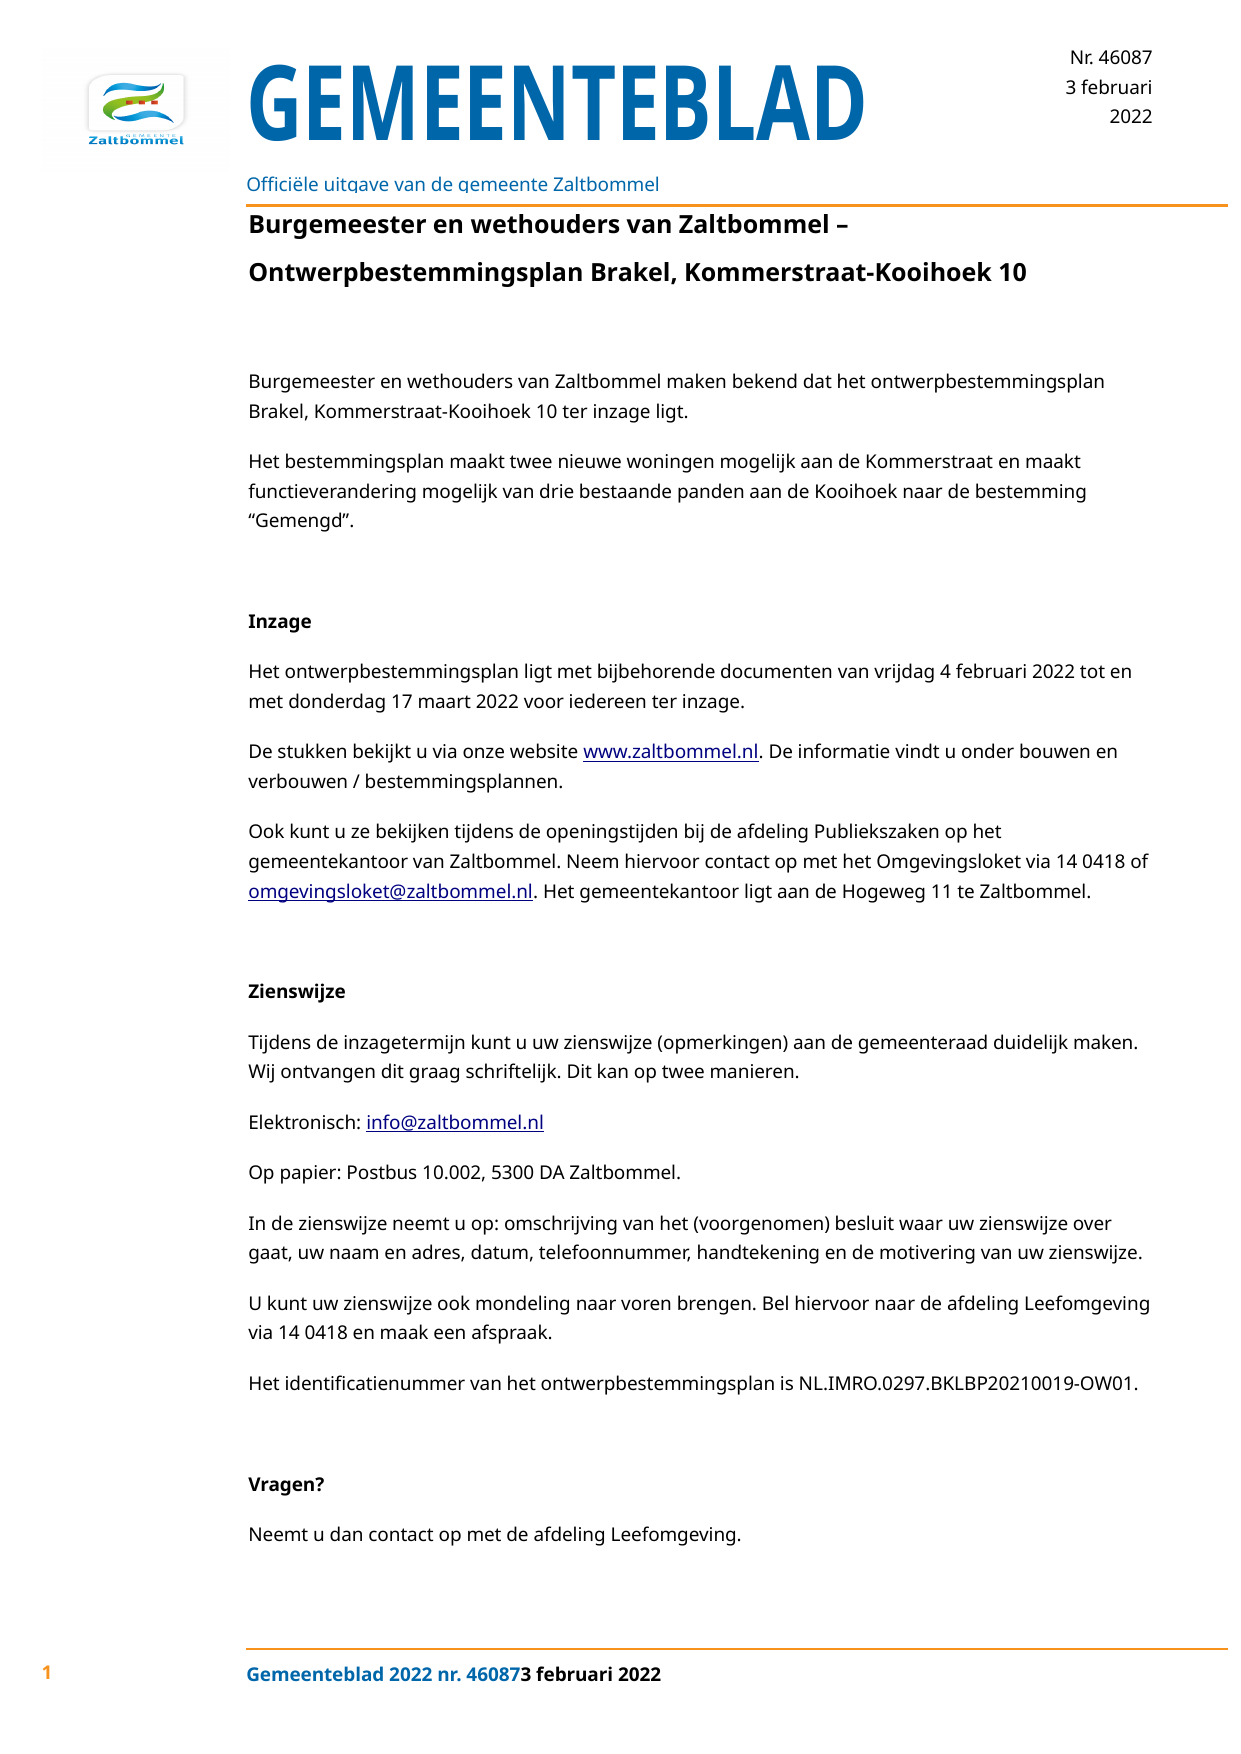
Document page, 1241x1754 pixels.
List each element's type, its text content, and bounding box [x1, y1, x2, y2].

text Het ontwerpbestemmingsplan ligt met bijbehorende documenten van vrijdag 4 februari 2022 tot en met donderdag 17 maart 2022 voor iedereen ter inzage. [248, 659, 1152, 714]
text Ook kunt u ze bekijken tijdens de openingstijden bij de afdeling Publiekszaken op het gemeentekantoor van Zaltbommel. Neem hiervoor contact op met het Omgevingsloket via 14 0418 of omgevingsloket@zaltbommel.nl. Het gemeentekantoor ligt aan de Hogeweg 11 te Zaltbommel. [248, 819, 1152, 904]
text Op papier: Postbus 10.002, 5300 DA Zaltbommel. [248, 1159, 1152, 1185]
text Burgemeester en wethouders van Zaltbommel –Ontwerpbestemmingsplan Brakel, Kommerstraat-Kooihoek 10 [248, 207, 1152, 288]
text Zienswijze [248, 979, 1152, 1004]
text Het identificatienummer van het ontwerpbestemmingsplan is NL.IMRO.0297.BKLBP20210019-OW01. [248, 1370, 1152, 1396]
picture [41, 47, 231, 172]
text Elektronisch: info@zaltbommel.nl [248, 1109, 1152, 1135]
text U kunt uw zienswijze ook mondeling naar voren brengen. Bel hiervoor naar de afdeling Leefomgeving via 14 0418 en maak een afspraak. [248, 1290, 1152, 1345]
text Het bestemmingsplan maakt twee nieuwe woningen mogelijk aan de Kommerstraat en maakt functieverandering mogelijk van drie bestaande panden aan de Kooihoek naar de bestemming “Gemengd”. [248, 448, 1152, 533]
text Burgemeester en wethouders van Zaltbommel maken bekend dat het ontwerpbestemmingsplan Brakel, Kommerstraat-Kooihoek 10 ter inzage ligt. [248, 368, 1152, 424]
text In de zienswijze neemt u op: omschrijving van het (voorgenomen) besluit waar uw zienswijze over gaat, uw naam en adres, datum, telefoonnummer, handtekening en de motivering van uw zienswijze. [248, 1210, 1152, 1265]
text Tijdens de inzagetermijn kunt u uw zienswijze (opmerkingen) aan de gemeenteraad duidelijk maken. Wij ontvangen dit graag schriftelijk. Dit kan op twee manieren. [248, 1029, 1152, 1084]
text Inzage [248, 608, 1152, 634]
text Vragen? [248, 1471, 1152, 1497]
text De stukken bekijkt u via onze website www.zaltbommel.nl. De informatie vindt u onder bouwen en verbouwen / bestemmingsplannen. [248, 739, 1152, 794]
text Neemt u dan contact op met de afdeling Leefomgeving. [248, 1521, 1152, 1547]
